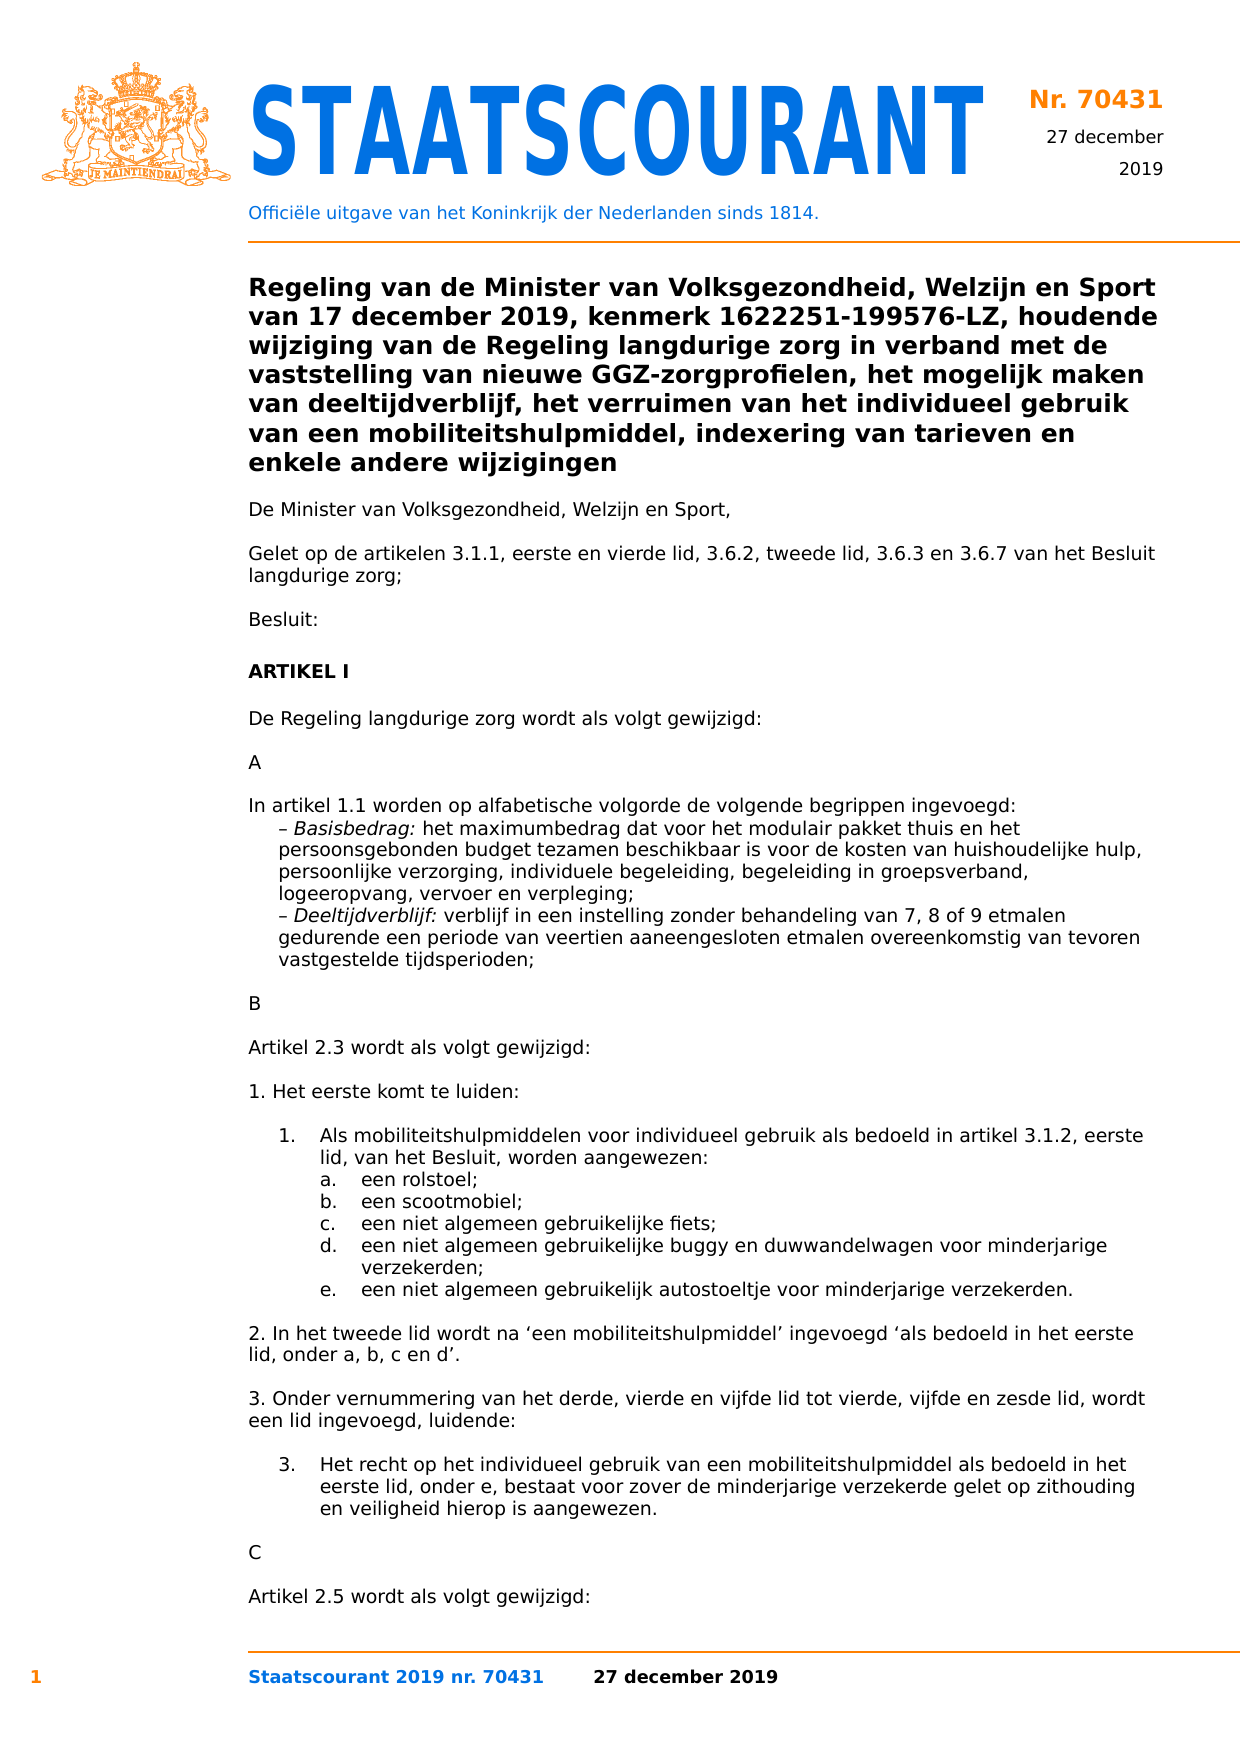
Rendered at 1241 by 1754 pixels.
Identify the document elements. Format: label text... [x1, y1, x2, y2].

text De Regeling langdurige zorg wordt als volgt gewijzigd: [248, 708, 1163, 730]
text In artikel 1.1 worden op alfabetische volgorde de volgende begrippen ingevoegd: [248, 795, 1163, 817]
text Gelet op de artikelen 3.1.1, eerste en vierde lid, 3.6.2, tweede lid, 3.6.3 en 3.6.7 van het Besluit langdurige zorg; [248, 543, 1163, 587]
text Besluit: [248, 609, 1163, 631]
text B [248, 993, 1163, 1015]
text e. een niet algemeen gebruikelijk autostoeltje voor minderjarige verzekerden. [319, 1278, 1163, 1301]
text A [248, 752, 1163, 773]
picture [41, 62, 231, 186]
table_header [25, 62, 248, 241]
text 3. Het recht op het individueel gebruik van een mobiliteitshulpmiddel als bedoeld in het eerste lid, onder e, bestaat voor zover de minderjarige verzekerde gelet op zithouding en veiligheid hierop is aangewezen. [278, 1454, 1163, 1520]
text Artikel 2.3 wordt als volgt gewijzigd: [248, 1037, 1163, 1059]
text 3. Onder vernummering van het derde, vierde en vijfde lid tot vierde, vijfde en zesde lid, wordt een lid ingevoegd, luidende: [248, 1388, 1163, 1432]
text C [248, 1542, 1163, 1564]
text – Deeltijdverblijf: verblijf in een instelling zonder behandeling van 7, 8 of 9 etmalen gedurende een periode van veertien aaneengesloten etmalen overeenkomstig van tevoren vastgestelde tijdsperioden; [278, 905, 1163, 971]
text Artikel 2.5 wordt als volgt gewijzigd: [248, 1586, 1163, 1608]
subtitle Regeling van de Minister van Volksgezondheid, Welzijn en Sport van 17 december 2019, kenmerk 1622251-199576-LZ, houdende wijziging van de Regeling langdurige zorg in verband met de vaststelling van nieuwe GGZ-zorgprofielen, het mogelijk maken van deeltijdverblijf, het verruimen van het individueel gebruik van een mobiliteitshulpmiddel, indexering van tarieven en enkele andere wijzigingen [248, 273, 1163, 477]
text d. een niet algemeen gebruikelijke buggy en duwwandelwagen voor minderjarige verzekerden; [319, 1234, 1163, 1278]
text – Basisbedrag: het maximumbedrag dat voor het modulair pakket thuis en het persoonsgebonden budget tezamen beschikbaar is voor de kosten van huishoudelijke hulp, persoonlijke verzorging, individuele begeleiding, begeleiding in groepsverband, logeeropvang, vervoer en verpleging; [278, 817, 1163, 905]
text 1. Als mobiliteitshulpmiddelen voor individueel gebruik als bedoeld in artikel 3.1.2, eerste lid, van het Besluit, worden aangewezen: [278, 1125, 1163, 1169]
text b. een scootmobiel; [319, 1191, 1163, 1213]
table_header STAATSCOURANT [248, 62, 998, 203]
text De Minister van Volksgezondheid, Welzijn en Sport, [248, 499, 1163, 521]
text 2. In het tweede lid wordt na ‘een mobiliteitshulpmiddel’ ingevoegd ‘als bedoeld in het eerste lid, onder a, b, c en d’. [248, 1322, 1163, 1366]
table_cell 27 december [998, 121, 1240, 153]
table_header Nr. 70431 [998, 62, 1240, 121]
text a. een rolstoel; [319, 1169, 1163, 1191]
table_cell Officiële uitgave van het Koninkrijk der Nederlanden sinds 1814. [248, 203, 1240, 241]
text 1. Het eerste komt te luiden: [248, 1081, 1163, 1103]
subtitle ARTIKEL I [248, 661, 1163, 683]
table_cell 2019 [998, 153, 1240, 203]
text c. een niet algemeen gebruikelijke fiets; [319, 1213, 1163, 1234]
